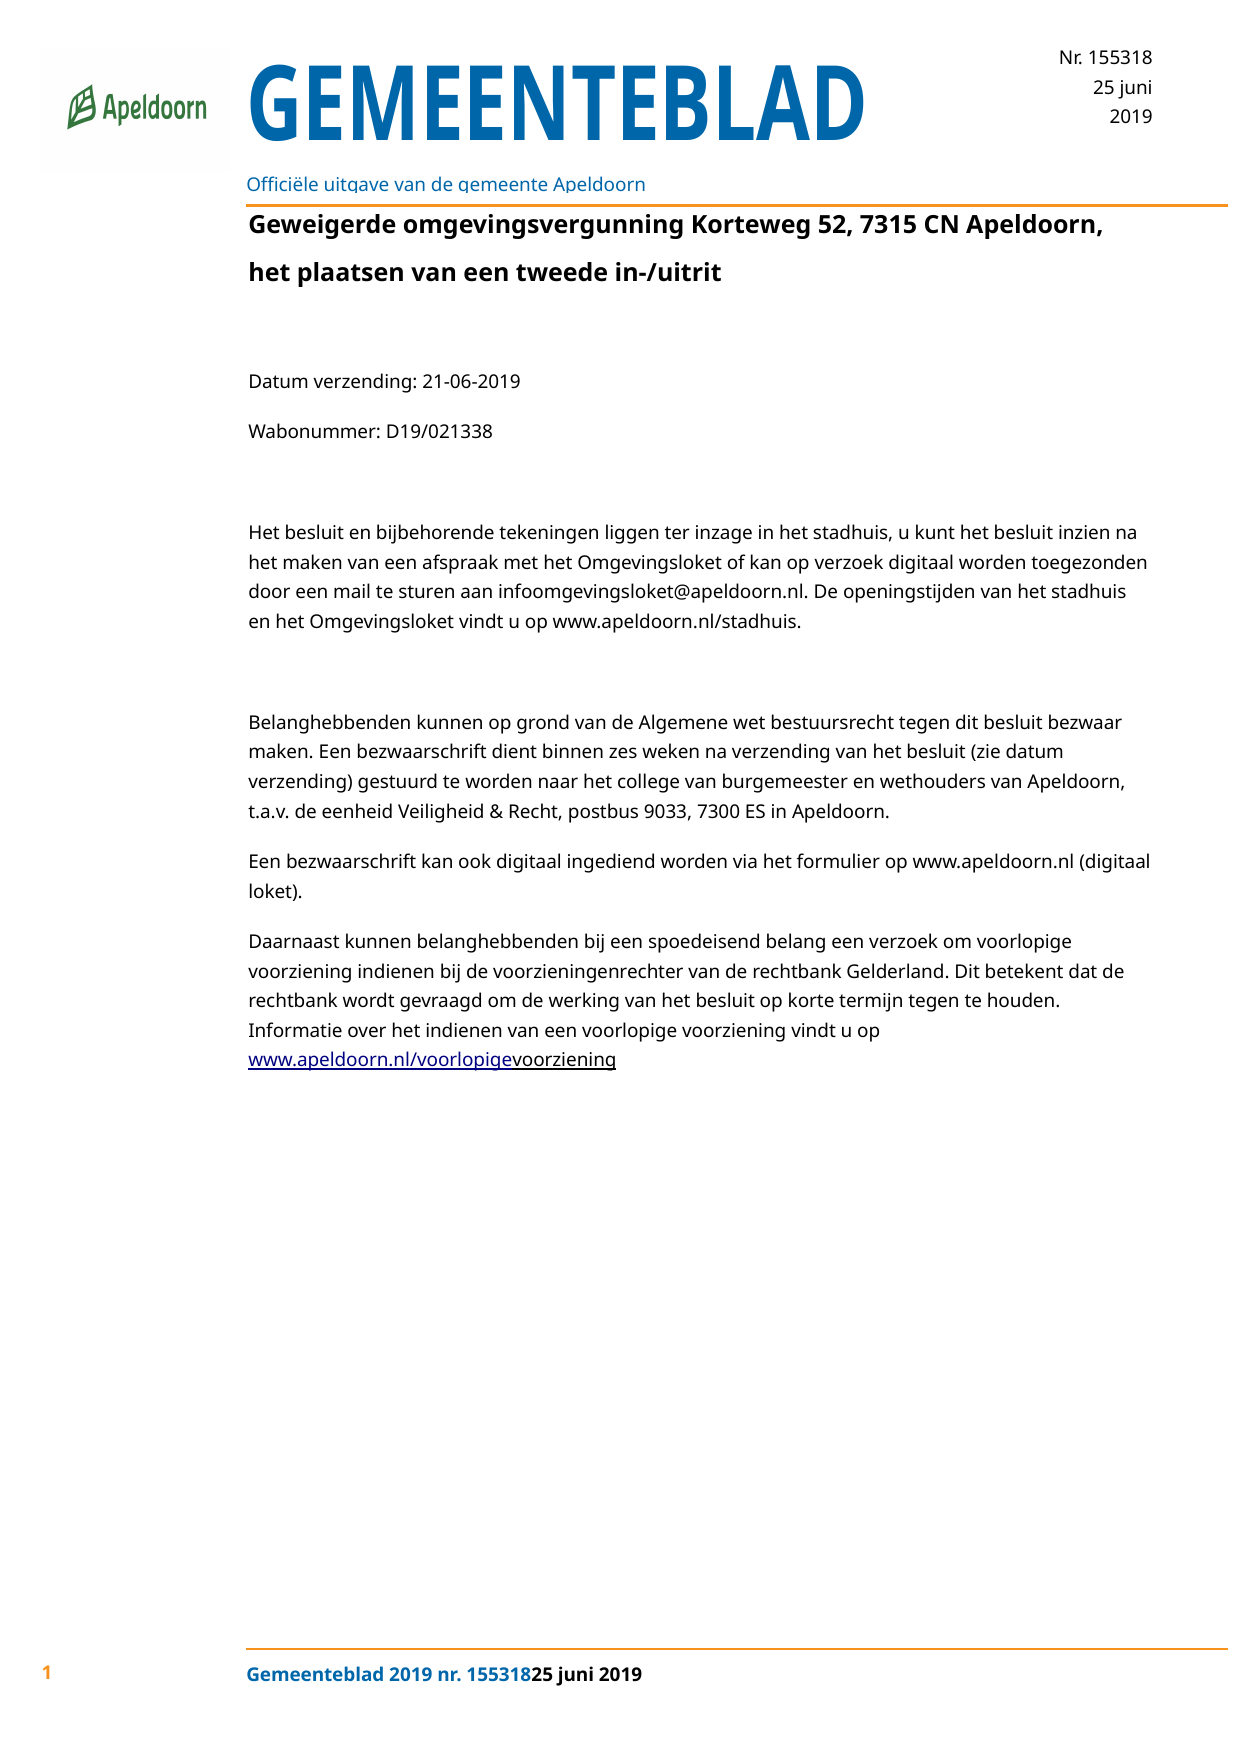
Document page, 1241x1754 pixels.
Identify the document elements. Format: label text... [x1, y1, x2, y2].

text Datum verzending: 21-06-2019 [248, 368, 1152, 394]
text Belanghebbenden kunnen op grond van de Algemene wet bestuursrecht tegen dit besluit bezwaar maken. Een bezwaarschrift dient binnen zes weken na verzending van het besluit (zie datum verzending) gestuurd te worden naar het college van burgemeester en wethouders van Apeldoorn, t.a.v. de eenheid Veiligheid & Recht, postbus 9033, 7300 ES in Apeldoorn. [248, 709, 1152, 824]
text Het besluit en bijbehorende tekeningen liggen ter inzage in het stadhuis, u kunt het besluit inzien na het maken van een afspraak met het Omgevingsloket of kan op verzoek digitaal worden toegezonden door een mail te sturen aan infoomgevingsloket@apeldoorn.nl. De openingstijden van het stadhuis en het Omgevingsloket vindt u op www.apeldoorn.nl/stadhuis. [248, 519, 1152, 634]
text Geweigerde omgevingsvergunning Korteweg 52, 7315 CN Apeldoorn, het plaatsen van een tweede in-/uitrit [248, 207, 1152, 288]
text Daarnaast kunnen belanghebbenden bij een spoedeisend belang een verzoek om voorlopige voorziening indienen bij de voorzieningenrechter van de rechtbank Gelderland. Dit betekent dat de rechtbank wordt gevraagd om de werking van het besluit op korte termijn tegen te houden. Informatie over het indienen van een voorlopige voorziening vindt u op www.apeldoorn.nl/voorlopigevoorziening [248, 928, 1152, 1072]
text Een bezwaarschrift kan ook digitaal ingediend worden via het formulier op www.apeldoorn.nl (digitaal loket). [248, 848, 1152, 904]
text Wabonummer: D19/021338 [248, 419, 1152, 444]
picture [41, 47, 231, 172]
